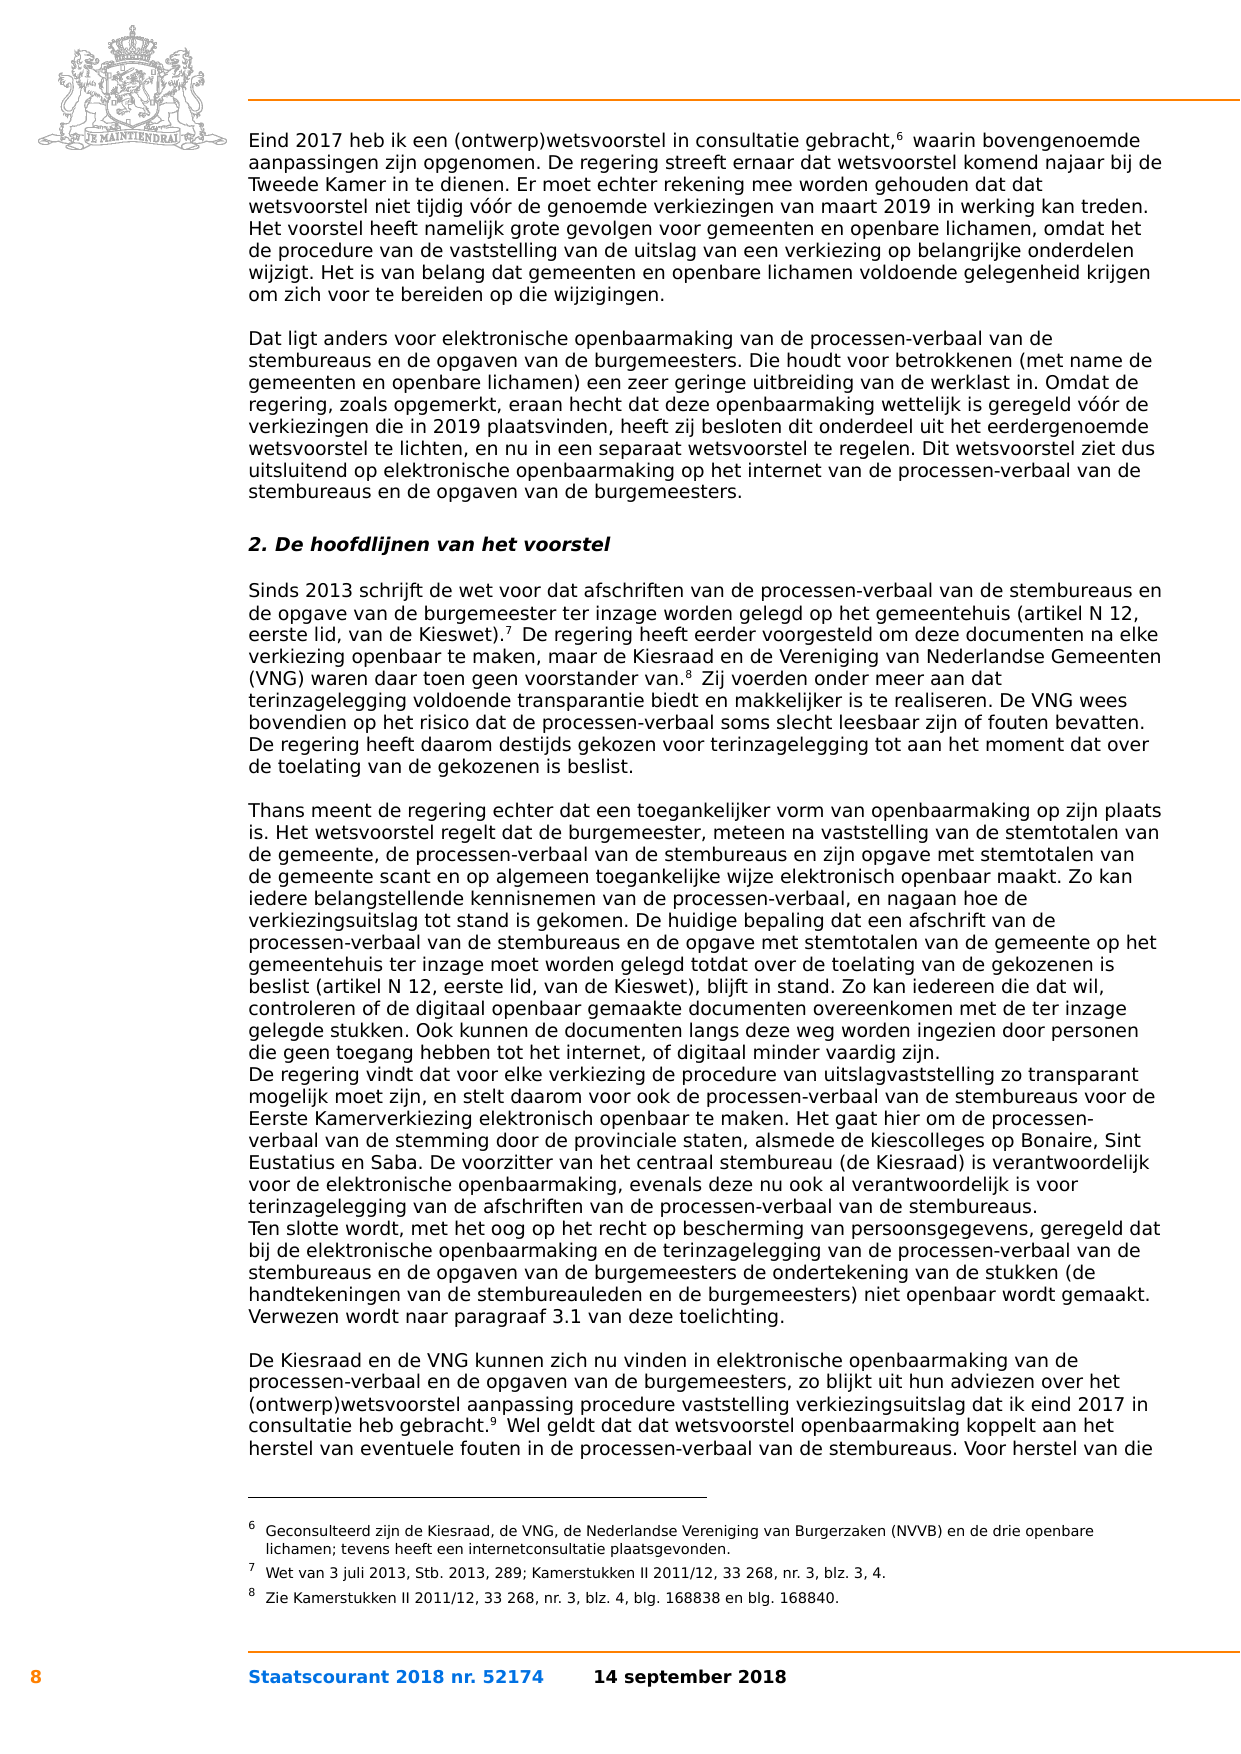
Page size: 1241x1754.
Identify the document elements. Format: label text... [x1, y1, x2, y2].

text Zie Kamerstukken II 2011/12, 33 268, nr. 3, blz. 4, blg. 168838 en blg. 168840. [248, 1586, 1163, 1608]
text Dat ligt anders voor elektronische openbaarmaking van de processen-verbaal van de stembureaus en de opgaven van de burgemeesters. Die houdt voor betrokkenen (met name de gemeenten en openbare lichamen) een zeer geringe uitbreiding van de werklast in. Omdat de regering, zoals opgemerkt, eraan hecht dat deze openbaarmaking wettelijk is geregeld vóór de verkiezingen die in 2019 plaatsvinden, heeft zij besloten dit onderdeel uit het eerdergenoemde wetsvoorstel te lichten, en nu in een separaat wetsvoorstel te regelen. Dit wetsvoorstel ziet dus uitsluitend op elektronische openbaarmaking op het internet van de processen-verbaal van de stembureaus en de opgaven van de burgemeesters. [248, 328, 1163, 503]
text Ten slotte wordt, met het oog op het recht op bescherming van persoonsgegevens, geregeld dat bij de elektronische openbaarmaking en de terinzagelegging van de processen-verbaal van de stembureaus en de opgaven van de burgemeesters de ondertekening van de stukken (de handtekeningen van de stembureauleden en de burgemeesters) niet openbaar wordt gemaakt. Verwezen wordt naar paragraaf 3.1 van deze toelichting. [248, 1218, 1163, 1328]
subtitle 2. De hoofdlijnen van het voorstel [248, 533, 1163, 555]
text Wet van 3 juli 2013, Stb. 2013, 289; Kamerstukken II 2011/12, 33 268, nr. 3, blz. 3, 4. [248, 1561, 1163, 1583]
text Geconsulteerd zijn de Kiesraad, de VNG, de Nederlandse Vereniging van Burgerzaken (NVVB) en de drie openbare lichamen; tevens heeft een internetconsultatie plaatsgevonden. [248, 1519, 1163, 1558]
text Thans meent de regering echter dat een toegankelijker vorm van openbaarmaking op zijn plaats is. Het wetsvoorstel regelt dat de burgemeester, meteen na vaststelling van de stemtotalen van de gemeente, de processen-verbaal van de stembureaus en zijn opgave met stemtotalen van de gemeente scant en op algemeen toegankelijke wijze elektronisch openbaar maakt. Zo kan iedere belangstellende kennisnemen van de processen-verbaal, en nagaan hoe de verkiezingsuitslag tot stand is gekomen. De huidige bepaling dat een afschrift van de processen-verbaal van de stembureaus en de opgave met stemtotalen van de gemeente op het gemeentehuis ter inzage moet worden gelegd totdat over de toelating van de gekozenen is beslist (artikel N 12, eerste lid, van de Kieswet), blijft in stand. Zo kan iedereen die dat wil, controleren of de digitaal openbaar gemaakte documenten overeenkomen met de ter inzage gelegde stukken. Ook kunnen de documenten langs deze weg worden ingezien door personen die geen toegang hebben tot het internet, of digitaal minder vaardig zijn. [248, 800, 1163, 1064]
text Sinds 2013 schrijft de wet voor dat afschriften van de processen-verbaal van de stembureaus en de opgave van de burgemeester ter inzage worden gelegd op het gemeentehuis (artikel N 12, eerste lid, van de Kieswet). De regering heeft eerder voorgesteld om deze documenten na elke verkiezing openbaar te maken, maar de Kiesraad en de Vereniging van Nederlandse Gemeenten (VNG) waren daar toen geen voorstander van. Zij voerden onder meer aan dat terinzagelegging voldoende transparantie biedt en makkelijker is te realiseren. De VNG wees bovendien op het risico dat de processen-verbaal soms slecht leesbaar zijn of fouten bevatten. De regering heeft daarom destijds gekozen voor terinzagelegging tot aan het moment dat over de toelating van de gekozenen is beslist. [248, 580, 1163, 778]
text De regering vindt dat voor elke verkiezing de procedure van uitslagvaststelling zo transparant mogelijk moet zijn, en stelt daarom voor ook de processen-verbaal van de stembureaus voor de Eerste Kamerverkiezing elektronisch openbaar te maken. Het gaat hier om de processen-verbaal van de stemming door de provinciale staten, alsmede de kiescolleges op Bonaire, Sint Eustatius en Saba. De voorzitter van het centraal stembureau (de Kiesraad) is verantwoordelijk voor de elektronische openbaarmaking, evenals deze nu ook al verantwoordelijk is voor terinzagelegging van de afschriften van de processen-verbaal van de stembureaus. [248, 1064, 1163, 1218]
text De Kiesraad en de VNG kunnen zich nu vinden in elektronische openbaarmaking van de processen-verbaal en de opgaven van de burgemeesters, zo blijkt uit hun adviezen over het (ontwerp)wetsvoorstel aanpassing procedure vaststelling verkiezingsuitslag dat ik eind 2017 in consultatie heb gebracht. Wel geldt dat dat wetsvoorstel openbaarmaking koppelt aan het herstel van eventuele fouten in de processen-verbaal van de stembureaus. Voor herstel van die [248, 1349, 1163, 1459]
picture [38, 25, 227, 150]
text Eind 2017 heb ik een (ontwerp)wetsvoorstel in consultatie gebracht, waarin bovengenoemde aanpassingen zijn opgenomen. De regering streeft ernaar dat wetsvoorstel komend najaar bij de Tweede Kamer in te dienen. Er moet echter rekening mee worden gehouden dat dat wetsvoorstel niet tijdig vóór de genoemde verkiezingen van maart 2019 in werking kan treden. Het voorstel heeft namelijk grote gevolgen voor gemeenten en openbare lichamen, omdat het de procedure van de vaststelling van de uitslag van een verkiezing op belangrijke onderdelen wijzigt. Het is van belang dat gemeenten en openbare lichamen voldoende gelegenheid krijgen om zich voor te bereiden op die wijzigingen. [248, 130, 1163, 306]
